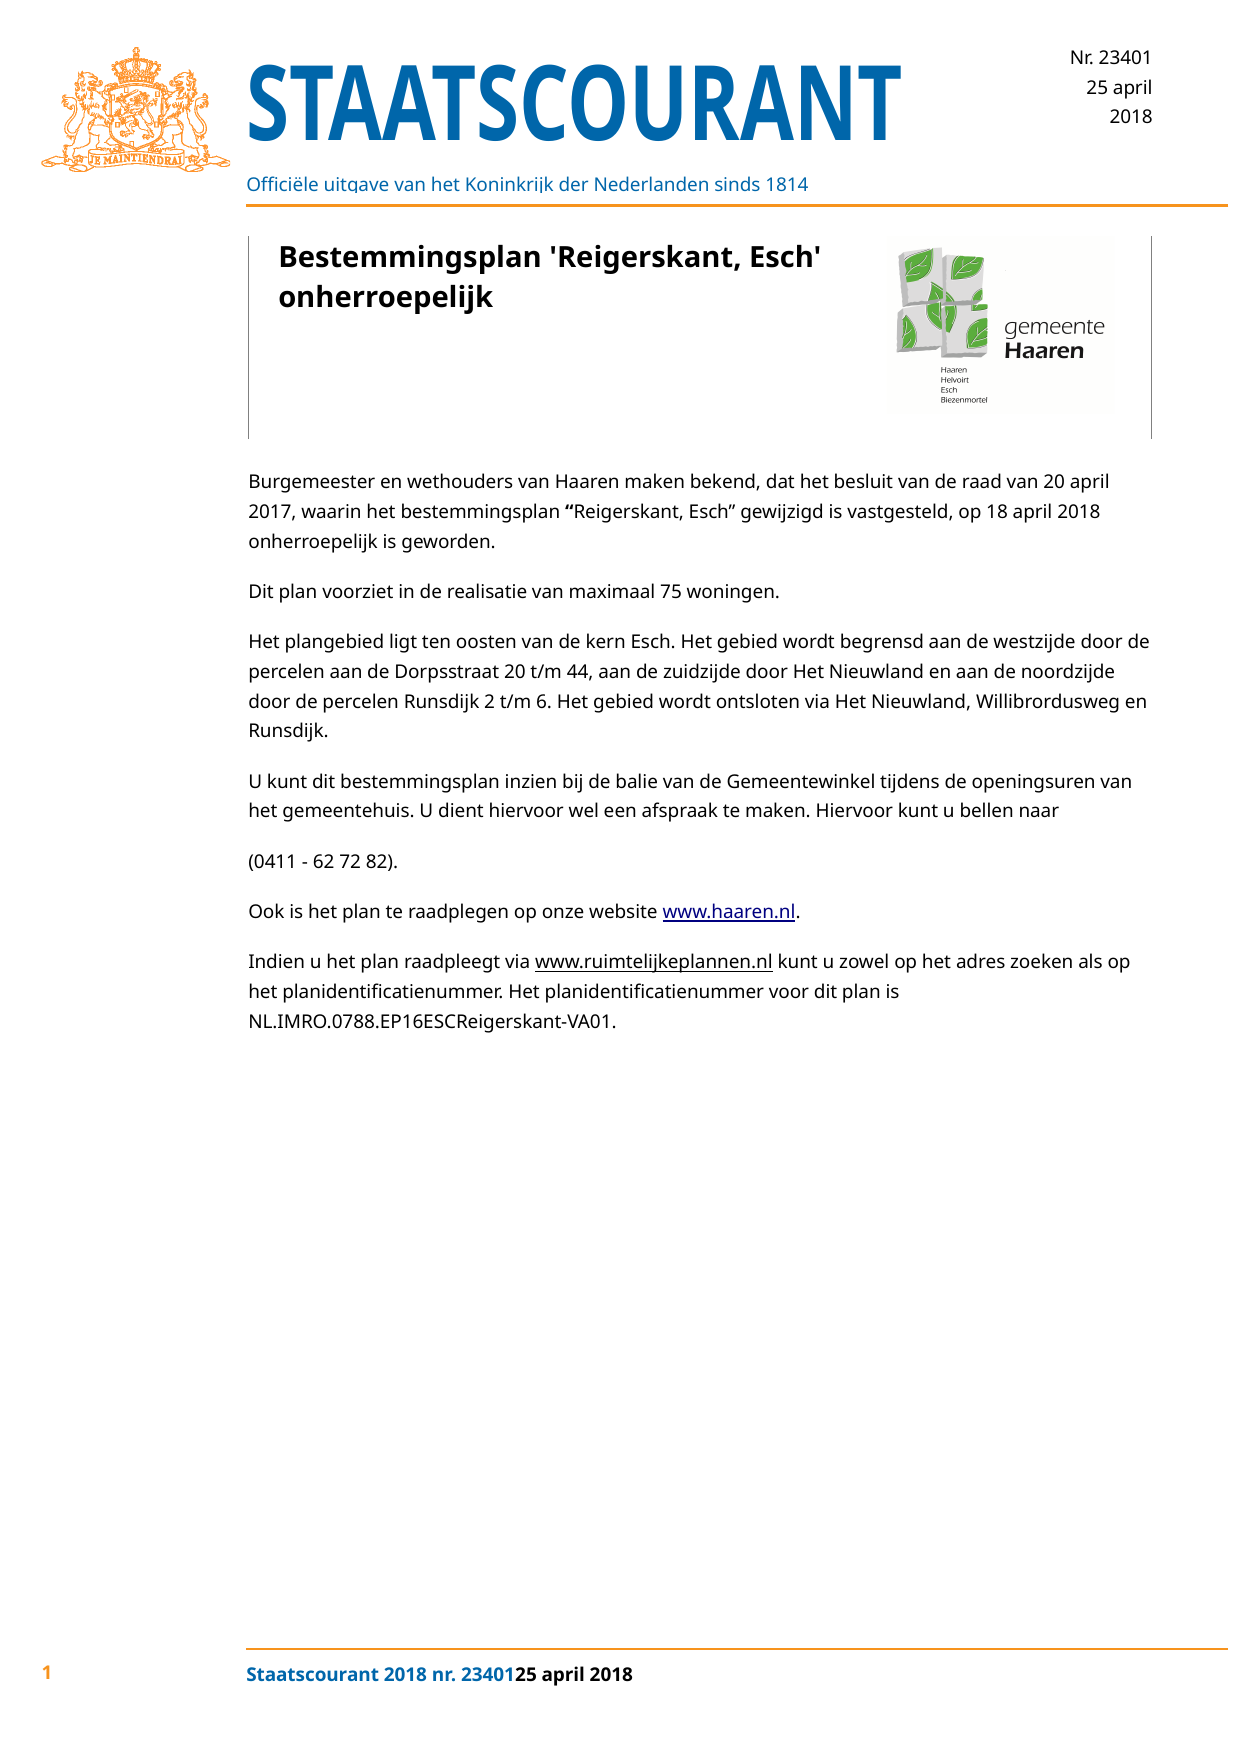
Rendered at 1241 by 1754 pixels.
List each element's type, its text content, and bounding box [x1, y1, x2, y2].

table_header [850, 414, 1151, 439]
picture [41, 47, 231, 172]
text Indien u het plan raadpleegt via www.ruimtelijkeplannen.nl kunt u zowel op het adres zoeken als op het planidentificatienummer. Het planidentificatienummer voor dit plan is NL.IMRO.0788.EP16ESCReigerskant-VA01. [248, 949, 1152, 1033]
table_header [850, 236, 886, 413]
text Het plangebied ligt ten oosten van de kern Esch. Het gebied wordt begrensd aan de westzijde door de percelen aan de Dorpsstraat 20 t/m 44, aan de zuidzijde door Het Nieuwland en aan de noordzijde door de percelen Runsdijk 2 t/m 6. Het gebied wordt ontsloten via Het Nieuwland, Willibrordusweg en Runsdijk. [248, 629, 1152, 743]
table_header [1115, 236, 1151, 413]
text Ook is het plan te raadplegen op onze website www.haaren.nl. [248, 898, 1152, 924]
picture [886, 236, 1115, 414]
text Dit plan voorziet in de realisatie van maximaal 75 woningen. [248, 578, 1152, 604]
text (0411 - 62 72 82). [248, 848, 1152, 873]
table_header Bestemmingsplan 'Reigerskant, Esch' onherroepelijk [249, 236, 850, 439]
text Burgemeester en wethouders van Haaren maken bekend, dat het besluit van de raad van 20 april 2017, waarin het bestemmingsplan “Reigerskant, Esch” gewijzigd is vastgesteld, op 18 april 2018 onherroepelijk is geworden. [248, 469, 1152, 553]
text U kunt dit bestemmingsplan inzien bij de balie van de Gemeentewinkel tijdens de openingsuren van het gemeentehuis. U dient hiervoor wel een afspraak te maken. Hiervoor kunt u bellen naar [248, 768, 1152, 823]
